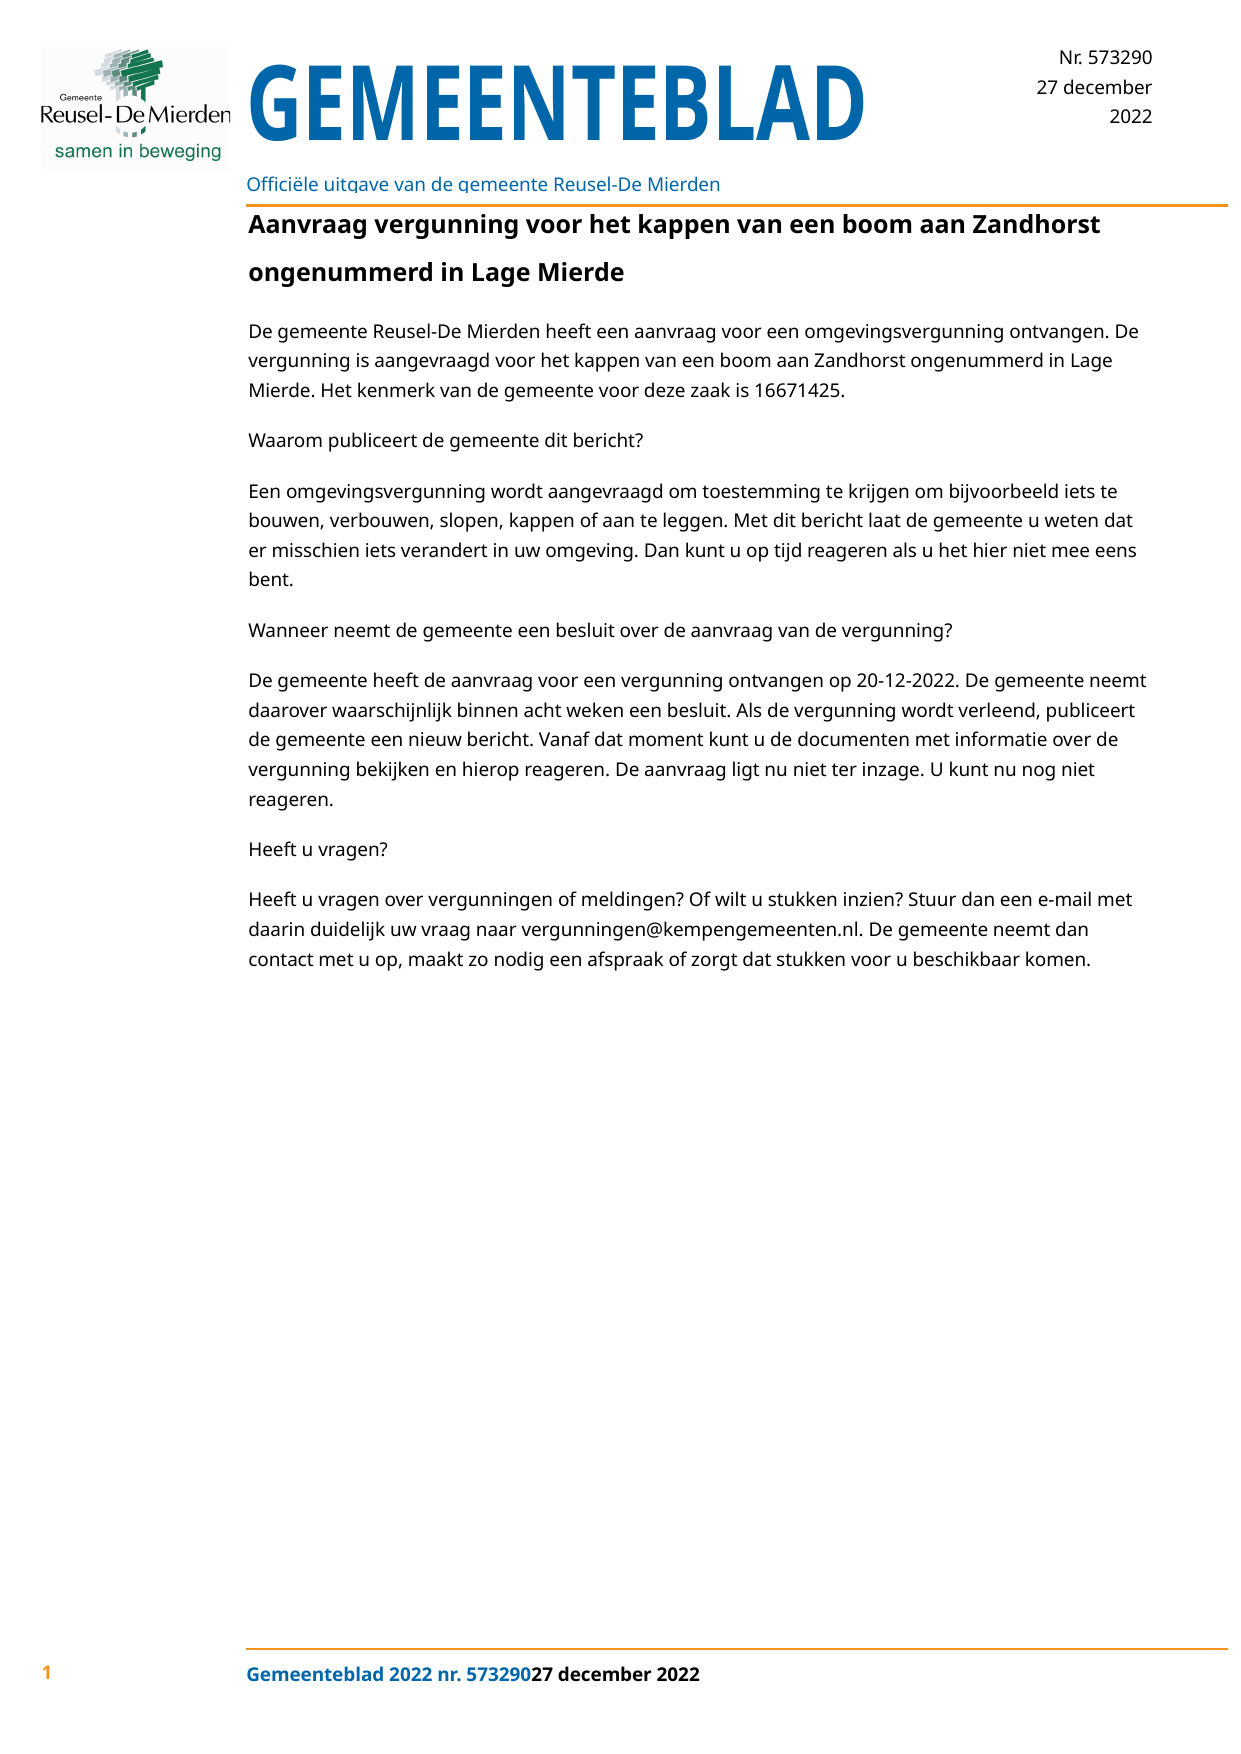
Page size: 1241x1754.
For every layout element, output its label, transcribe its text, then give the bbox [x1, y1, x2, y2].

text De gemeente Reusel-De Mierden heeft een aanvraag voor een omgevingsvergunning ontvangen. De vergunning is aangevraagd voor het kappen van een boom aan Zandhorst ongenummerd in Lage Mierde. Het kenmerk van de gemeente voor deze zaak is 16671425. [248, 318, 1152, 403]
text Heeft u vragen? [248, 836, 1152, 862]
picture [41, 47, 231, 172]
text Een omgevingsvergunning wordt aangevraagd om toestemming te krijgen om bijvoorbeeld iets te bouwen, verbouwen, slopen, kappen of aan te leggen. Met dit bericht laat de gemeente u weten dat er misschien iets verandert in uw omgeving. Dan kunt u op tijd reageren als u het hier niet mee eens bent. [248, 478, 1152, 592]
text Heeft u vragen over vergunningen of meldingen? Of wilt u stukken inzien? Stuur dan een e-mail met daarin duidelijk uw vraag naar vergunningen@kempengemeenten.nl. De gemeente neemt dan contact met u op, maakt zo nodig een afspraak of zorgt dat stukken voor u beschikbaar komen. [248, 887, 1152, 972]
text Wanneer neemt de gemeente een besluit over de aanvraag van de vergunning? [248, 617, 1152, 643]
text Waarom publiceert de gemeente dit bericht? [248, 427, 1152, 453]
text De gemeente heeft de aanvraag voor een vergunning ontvangen op 20-12-2022. De gemeente neemt daarover waarschijnlijk binnen acht weken een besluit. Als de vergunning wordt verleend, publiceert de gemeente een nieuw bericht. Vanaf dat moment kunt u de documenten met informatie over de vergunning bekijken en hierop reageren. De aanvraag ligt nu niet ter inzage. U kunt nu nog niet reageren. [248, 667, 1152, 812]
text Aanvraag vergunning voor het kappen van een boom aan Zandhorst ongenummerd in Lage Mierde [248, 207, 1152, 288]
